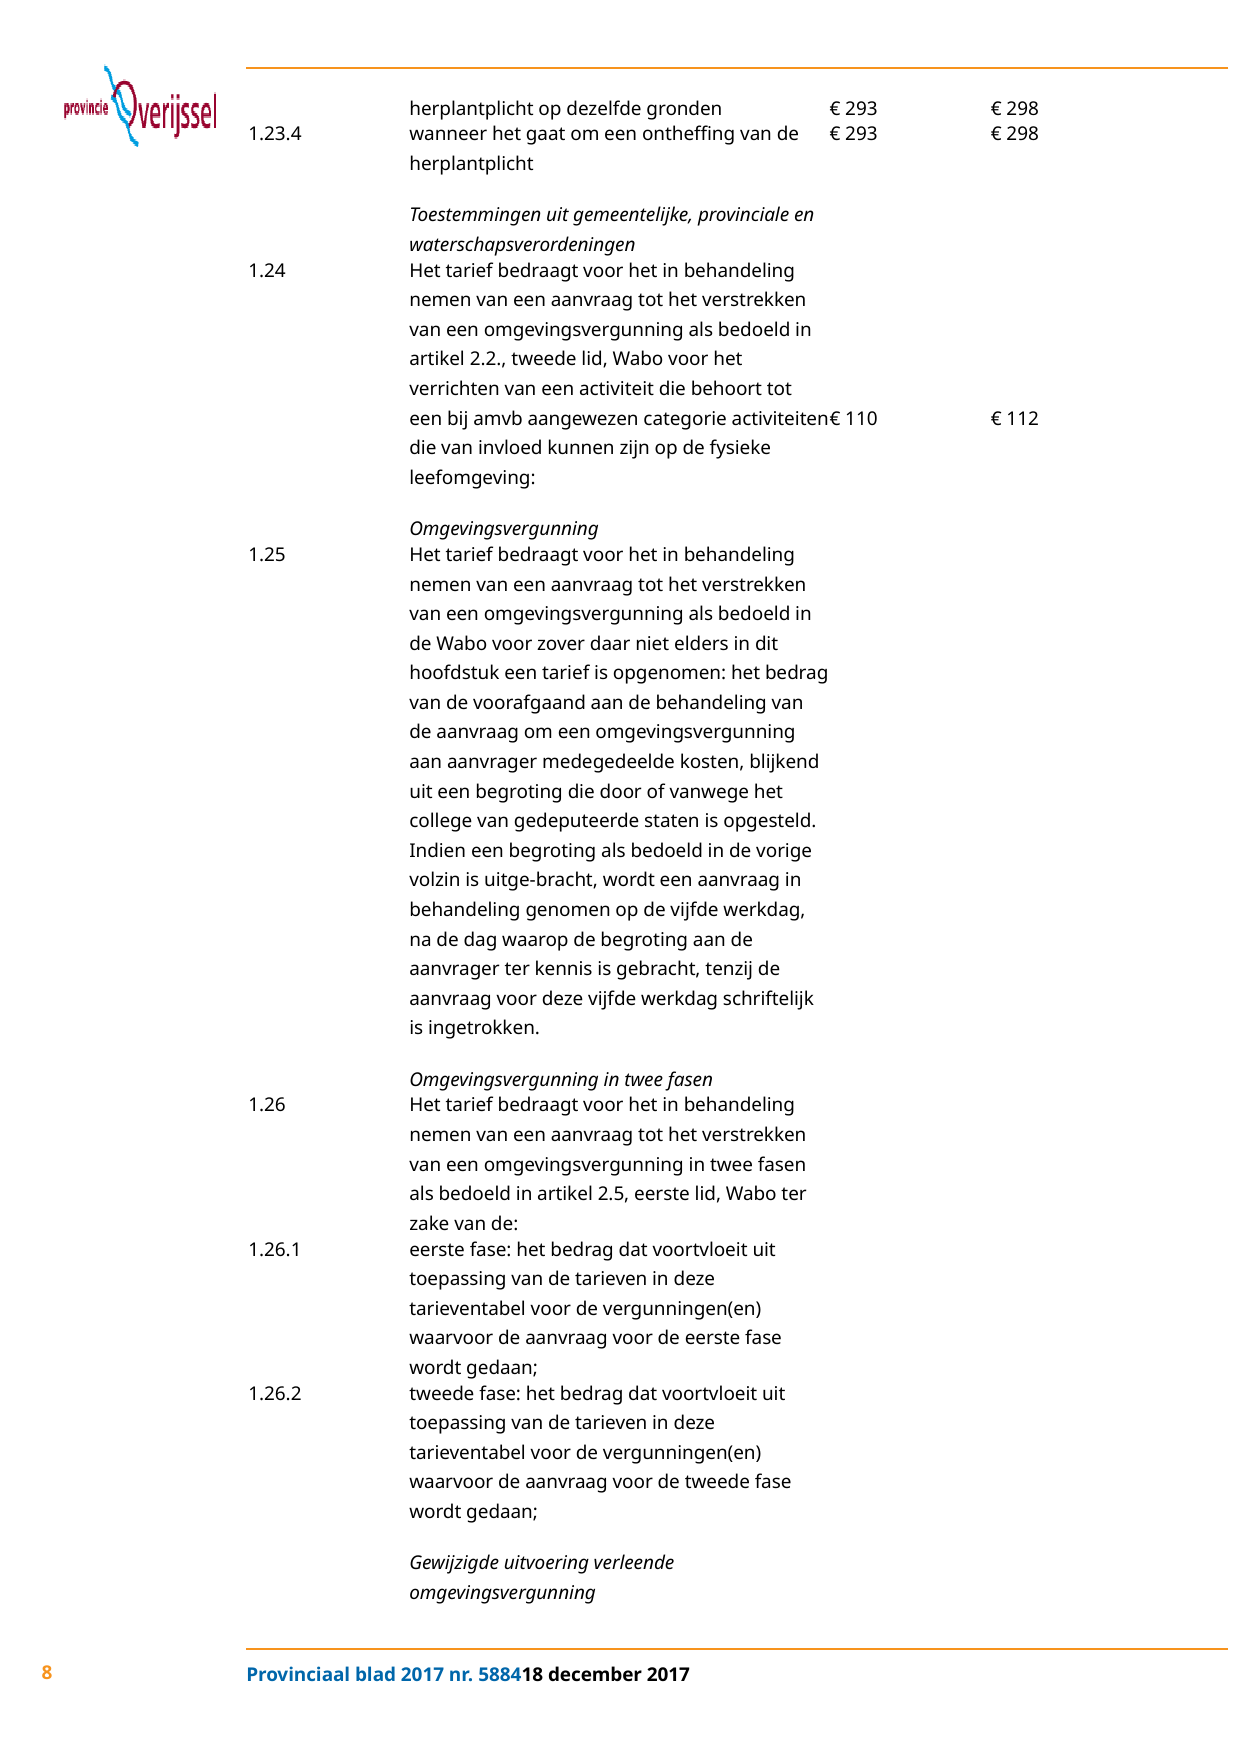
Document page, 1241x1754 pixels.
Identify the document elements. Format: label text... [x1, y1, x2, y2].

table_cell [991, 1236, 1152, 1380]
table_cell [409, 1040, 829, 1066]
table_cell [829, 1040, 991, 1066]
table_cell herplantplicht op dezelfde gronden [409, 95, 829, 121]
table_cell [991, 515, 1152, 541]
table_cell 1.25 [248, 541, 409, 1040]
table_cell [991, 541, 1152, 1040]
table_cell [829, 1550, 991, 1605]
table_cell 1.26 [248, 1092, 409, 1236]
table_cell € 298 [991, 95, 1152, 121]
table_cell Het tarief bedraagt voor het in behandeling nemen van een aanvraag tot het verstrekken van een omgevingsvergunning in twee fasen als bedoeld in artikel 2.5, eerste lid, Wabo ter zake van de: [409, 1092, 829, 1236]
table_cell Omgevingsvergunning [409, 515, 829, 541]
table_cell [248, 490, 409, 515]
table_cell [829, 1524, 991, 1549]
table_cell [409, 1524, 829, 1549]
table_cell [248, 176, 409, 202]
table_cell € 293 [829, 95, 991, 121]
table_cell € 293 [829, 121, 991, 176]
table_cell [248, 202, 409, 257]
table_cell Omgevingsvergunning in twee fasen [409, 1066, 829, 1092]
table_cell Toestemmingen uit gemeentelijke, provinciale en waterschapsverordeningen [409, 202, 829, 257]
table_cell [829, 1236, 991, 1380]
table_cell [829, 202, 991, 257]
table_cell [829, 1066, 991, 1092]
table_cell [991, 1092, 1152, 1236]
table_cell € 112 [991, 257, 1152, 490]
table_cell [829, 490, 991, 515]
table_cell [829, 176, 991, 202]
table_cell [829, 1380, 991, 1524]
table_cell eerste fase: het bedrag dat voortvloeit uit toepassing van de tarieven in deze tarieventabel voor de vergunningen(en) waarvoor de aanvraag voor de eerste fase wordt gedaan; [409, 1236, 829, 1380]
table_cell [991, 1524, 1152, 1549]
table_cell [248, 1524, 409, 1549]
table_cell [829, 1092, 991, 1236]
table_cell [248, 515, 409, 541]
table_cell Gewijzigde uitvoering verleende omgevingsvergunning [409, 1550, 829, 1605]
table_cell [248, 95, 409, 121]
table_cell [409, 176, 829, 202]
table_cell [248, 1040, 409, 1066]
table_cell € 298 [991, 121, 1152, 176]
table_cell 1.26.1 [248, 1236, 409, 1380]
table_cell [409, 490, 829, 515]
table_cell [248, 1550, 409, 1605]
table_cell 1.26.2 [248, 1380, 409, 1524]
table_cell 1.23.4 [248, 121, 409, 176]
table_cell [829, 515, 991, 541]
table_cell [991, 1550, 1152, 1605]
table_cell [248, 1066, 409, 1092]
table_cell [991, 490, 1152, 515]
table_cell [991, 1380, 1152, 1524]
table_cell [991, 176, 1152, 202]
table_cell 1.24 [248, 257, 409, 490]
table_cell [829, 541, 991, 1040]
table_cell tweede fase: het bedrag dat voortvloeit uit toepassing van de tarieven in deze tarieventabel voor de vergunningen(en) waarvoor de aanvraag voor de tweede fase wordt gedaan; [409, 1380, 829, 1524]
picture [41, 47, 231, 172]
table_cell [991, 1066, 1152, 1092]
table_cell wanneer het gaat om een ontheffing van de herplantplicht [409, 121, 829, 176]
table_cell [991, 202, 1152, 257]
table_cell Het tarief bedraagt voor het in behandeling nemen van een aanvraag tot het verstrekken van een omgevingsvergunning als bedoeld in artikel 2.2., tweede lid, Wabo voor het verrichten van een activiteit die behoort tot een bij amvb aangewezen categorie activiteiten die van invloed kunnen zijn op de fysieke leefomgeving: [409, 257, 829, 490]
table_cell [991, 1040, 1152, 1066]
table_cell € 110 [829, 257, 991, 490]
table_cell Het tarief bedraagt voor het in behandeling nemen van een aanvraag tot het verstrekken van een omgevingsvergunning als bedoeld in de Wabo voor zover daar niet elders in dit hoofdstuk een tarief is opgenomen: het bedrag van de voorafgaand aan de behandeling van de aanvraag om een omgevingsvergunning aan aanvrager medegedeelde kosten, blijkend uit een begroting die door of vanwege het college van gedeputeerde staten is opgesteld. Indien een begroting als bedoeld in de vorige volzin is uitge-bracht, wordt een aanvraag in behandeling genomen op de vijfde werkdag, na de dag waarop de begroting aan de aanvrager ter kennis is gebracht, tenzij de aanvraag voor deze vijfde werkdag schriftelijk is ingetrokken. [409, 541, 829, 1040]
